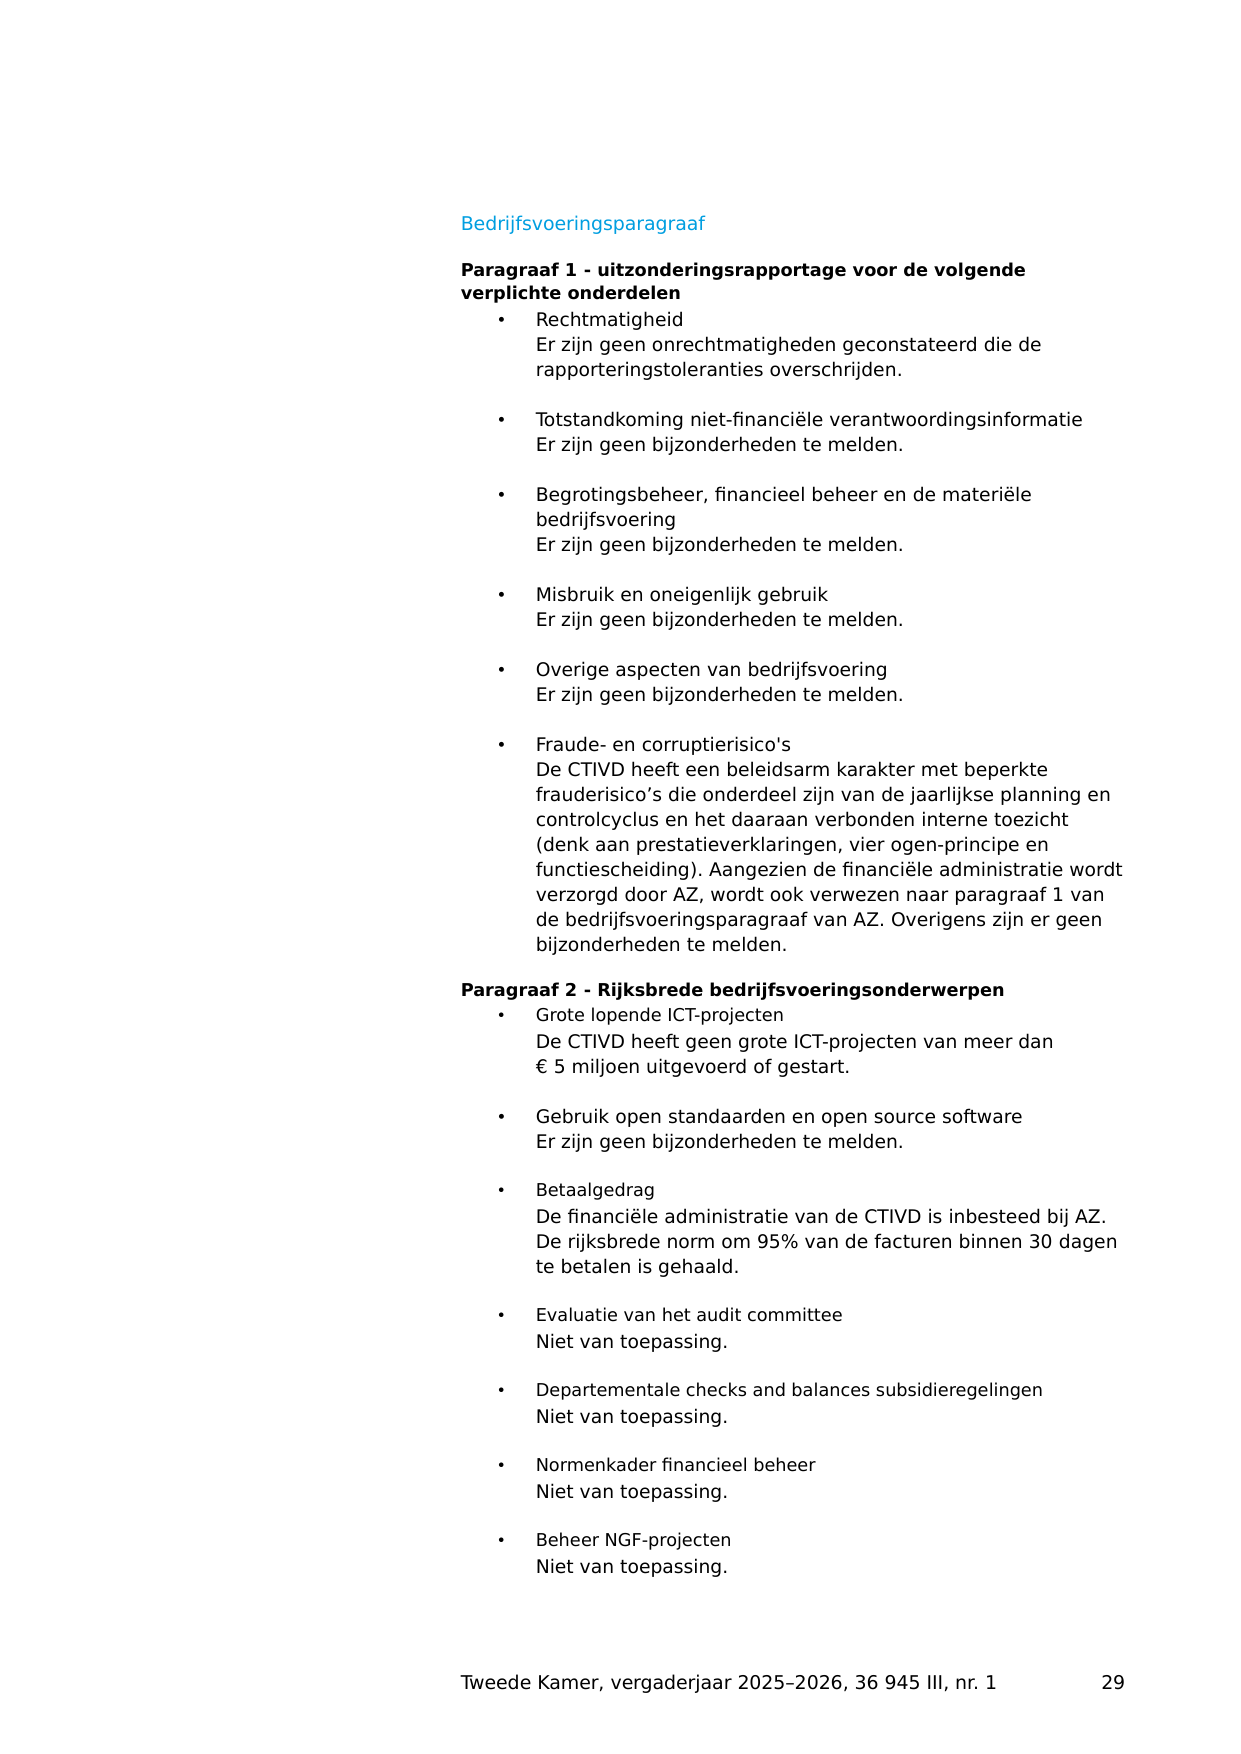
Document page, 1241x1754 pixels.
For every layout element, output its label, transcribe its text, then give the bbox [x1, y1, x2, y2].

list Departementale checks and balances subsidieregelingen [498, 1378, 1125, 1401]
list Niet van toepassing. [498, 1553, 1125, 1578]
title Bedrijfsvoeringsparagraaf [461, 213, 1125, 235]
list Evaluatie van het audit committee [498, 1303, 1125, 1326]
list Fraude- en corruptierisico's [498, 731, 1125, 756]
list Niet van toepassing. [498, 1403, 1125, 1453]
list De CTIVD heeft een beleidsarm karakter met beperkte frauderisico’s die onderdeel zĳn van de jaarlĳkse planning en controlcyclus en het daaraan verbonden interne toezicht (denk aan prestatieverklaringen, vier ogen-principe en functiescheiding). Aangezien de financiële administratie wordt verzorgd door AZ, wordt ook verwezen naar paragraaf 1 van de bedrĳfsvoeringsparagraaf van AZ. Overigens zĳn er geen bĳzonderheden te melden. [498, 756, 1125, 956]
list Niet van toepassing. [498, 1328, 1125, 1378]
text Paragraaf 2 - Rijksbrede bedrijfsvoeringsonderwerpen [461, 978, 1125, 1001]
list Er zijn geen onrechtmatigheden geconstateerd die de rapporteringstoleranties overschrijden. [498, 331, 1125, 406]
list De financiële administratie van de CTIVD is inbesteed bĳ AZ. De rĳksbrede norm om 95% van de facturen binnen 30 dagen te betalen is gehaald. [498, 1203, 1125, 1303]
list Er zijn geen bijzonderheden te melden. [498, 681, 1125, 731]
list De CTIVD heeft geen grote ICT-projecten van meer dan € 5 miljoen uitgevoerd of gestart. [498, 1028, 1125, 1103]
list Betaalgedrag [498, 1178, 1125, 1201]
list Er zijn geen bijzonderheden te melden. [498, 606, 1125, 656]
list Er zijn geen bijzonderheden te melden. [498, 531, 1125, 581]
list Rechtmatigheid [498, 306, 1125, 331]
text Paragraaf 1 - uitzonderingsrapportage voor de volgende verplichte onderdelen [461, 258, 1125, 304]
list Normenkader financieel beheer [498, 1453, 1125, 1476]
list Grote lopende ICT-projecten [498, 1003, 1125, 1026]
list Begrotingsbeheer, financieel beheer en de materiële bedrijfsvoering [498, 481, 1125, 531]
list Beheer NGF-projecten [498, 1528, 1125, 1551]
list Er zijn geen bijzonderheden te melden. [498, 431, 1125, 481]
list Niet van toepassing. [498, 1478, 1125, 1528]
list Totstandkoming niet-financiële verantwoordingsinformatie [498, 406, 1125, 431]
list Gebruik open standaarden en open source software [498, 1103, 1125, 1128]
list Misbruik en oneigenlijk gebruik [498, 581, 1125, 606]
list Er zijn geen bijzonderheden te melden. [498, 1128, 1125, 1178]
list Overige aspecten van bedrijfsvoering [498, 656, 1125, 681]
